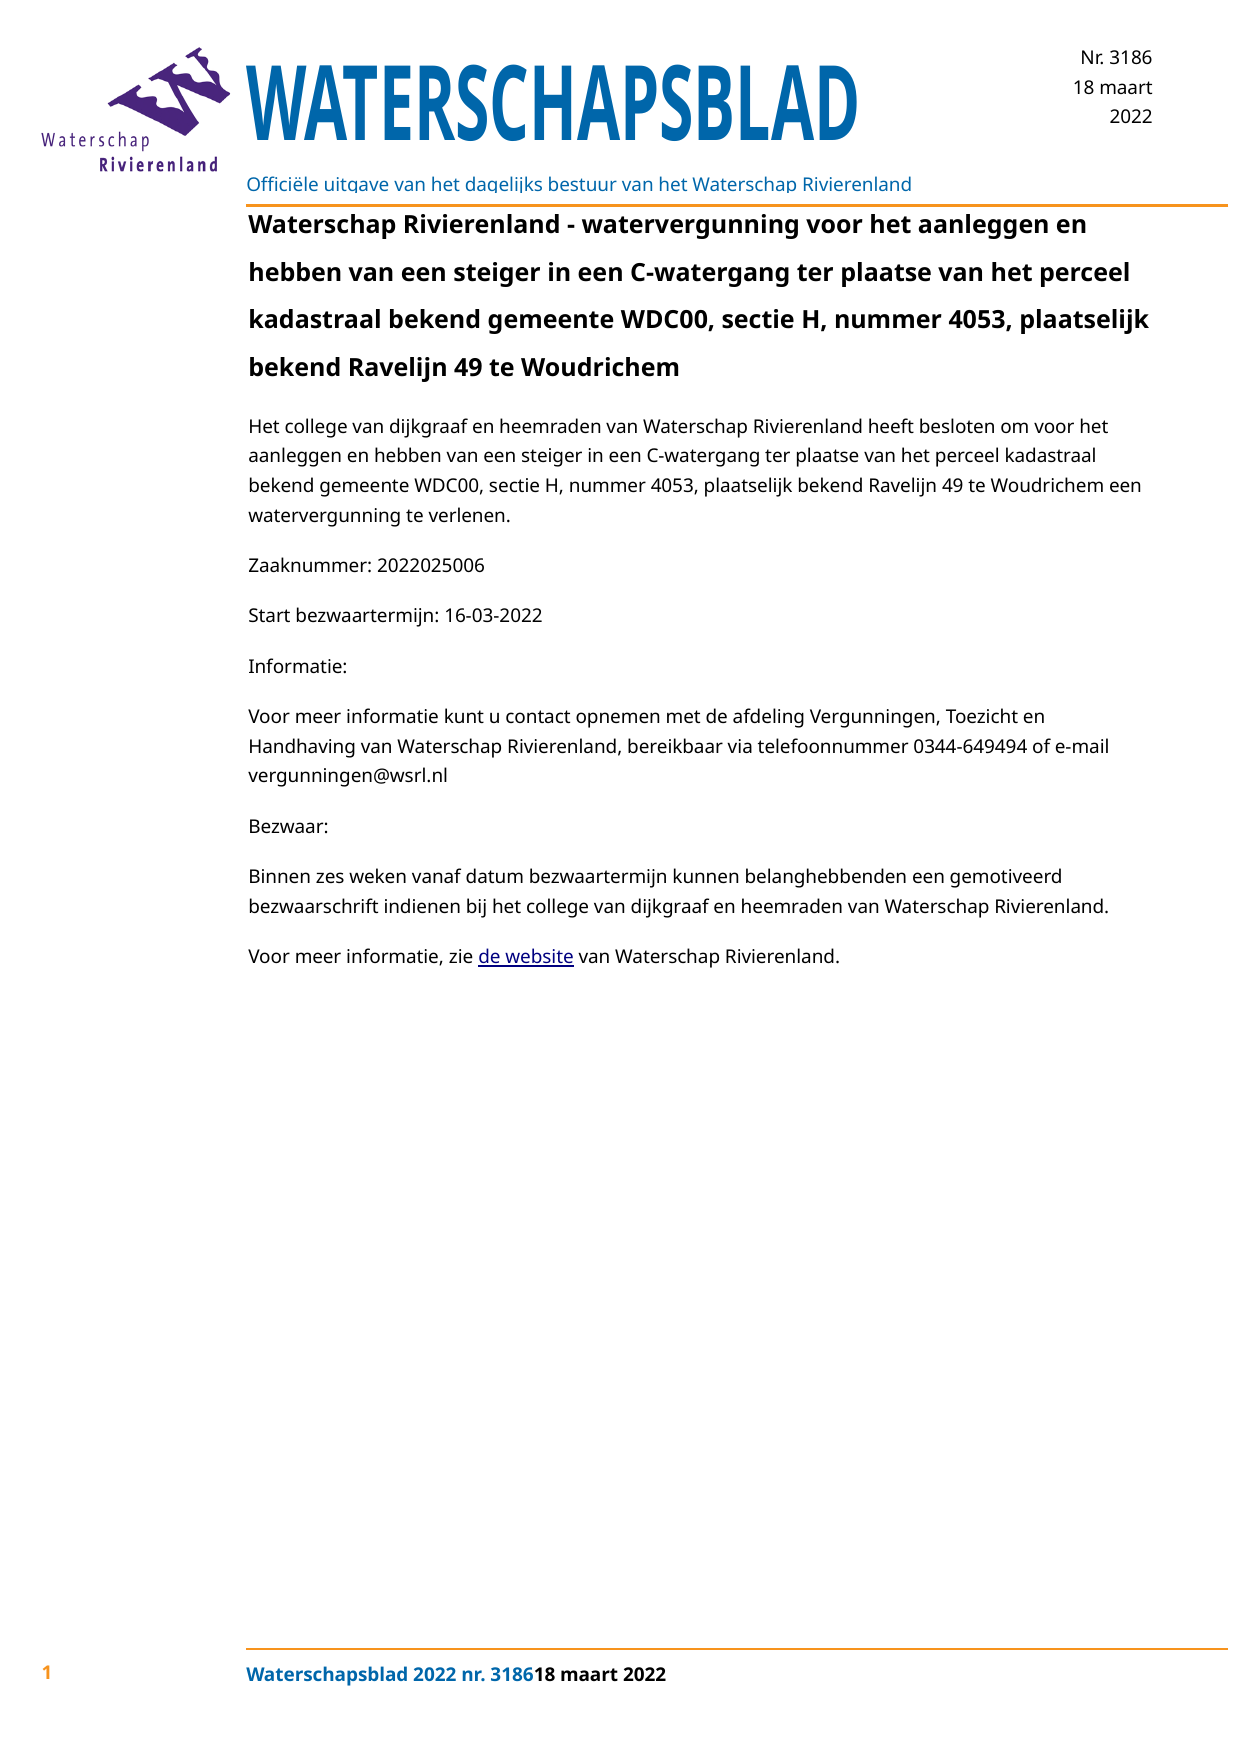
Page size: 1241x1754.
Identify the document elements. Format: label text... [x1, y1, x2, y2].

picture [41, 47, 231, 172]
text Het college van dijkgraaf en heemraden van Waterschap Rivierenland heeft besloten om voor het aanleggen en hebben van een steiger in een C-watergang ter plaatse van het perceel kadastraal bekend gemeente WDC00, sectie H, nummer 4053, plaatselijk bekend Ravelijn 49 te Woudrichem een watervergunning te verlenen. [248, 413, 1152, 528]
text Waterschap Rivierenland - watervergunning voor het aanleggen en hebben van een steiger in een C-watergang ter plaatse van het perceel kadastraal bekend gemeente WDC00, sectie H, nummer 4053, plaatselijk bekend Ravelijn 49 te Woudrichem [248, 207, 1152, 384]
text Start bezwaartermijn: 16-03-2022 [248, 603, 1152, 628]
text Zaaknummer: 2022025006 [248, 552, 1152, 578]
text Bezwaar: [248, 813, 1152, 839]
text Binnen zes weken vanaf datum bezwaartermijn kunnen belanghebbenden een gemotiveerd bezwaarschrift indienen bij het college van dijkgraaf en heemraden van Waterschap Rivierenland. [248, 863, 1152, 919]
text Voor meer informatie kunt u contact opnemen met de afdeling Vergunningen, Toezicht en Handhaving van Waterschap Rivierenland, bereikbaar via telefoonnummer 0344-649494 of e-mail vergunningen@wsrl.nl [248, 703, 1152, 788]
text Informatie: [248, 653, 1152, 679]
text Voor meer informatie, zie de website van Waterschap Rivierenland. [248, 943, 1152, 969]
